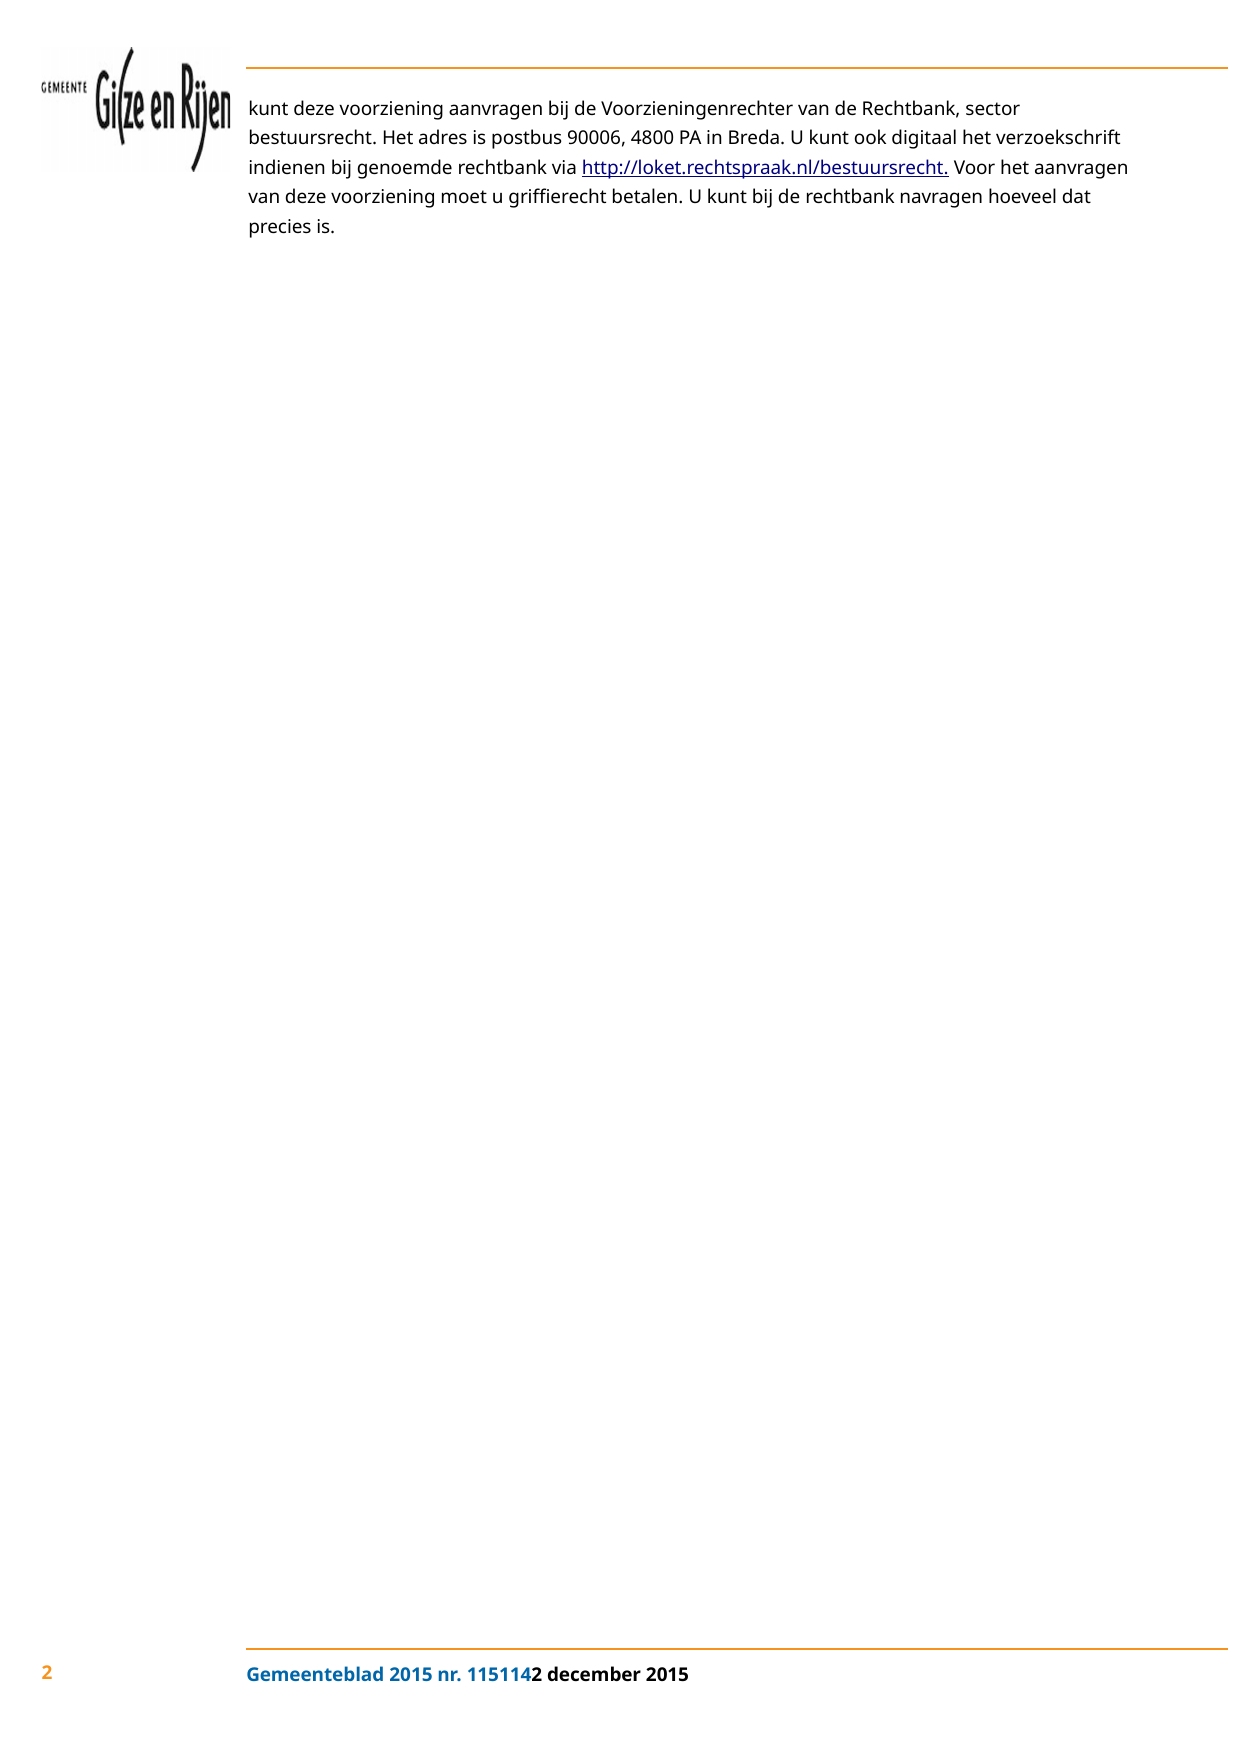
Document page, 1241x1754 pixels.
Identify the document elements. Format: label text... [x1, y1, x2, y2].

picture [41, 47, 231, 172]
text kunt deze voorziening aanvragen bij de Voorzieningenrechter van de Rechtbank, sector bestuursrecht. Het adres is postbus 90006, 4800 PA in Breda. U kunt ook digitaal het verzoekschrift indienen bij genoemde rechtbank via http://loket.rechtspraak.nl/bestuursrecht. Voor het aanvragen van deze voorziening moet u griffierecht betalen. U kunt bij de rechtbank navragen hoeveel dat precies is. [248, 95, 1152, 239]
